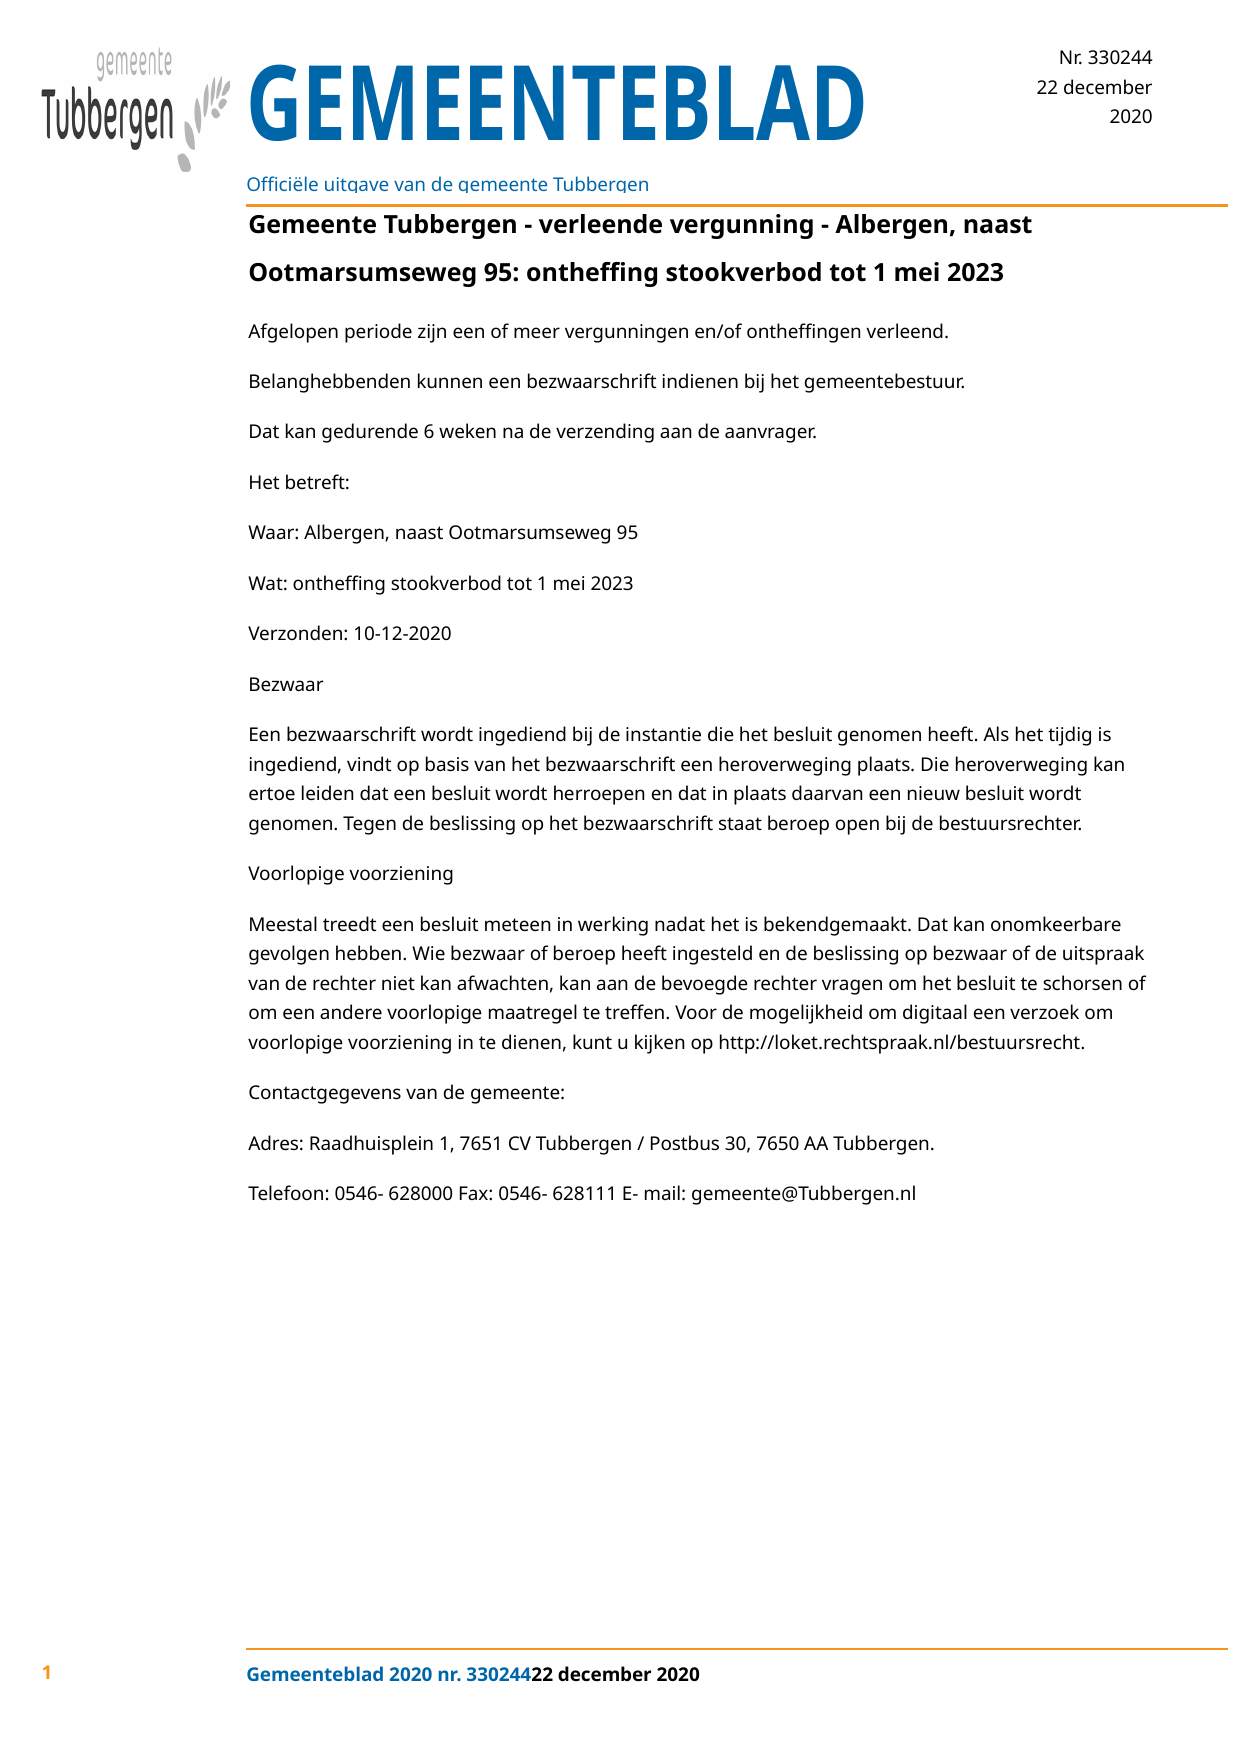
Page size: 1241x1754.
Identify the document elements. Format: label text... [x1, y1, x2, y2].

picture [41, 47, 231, 172]
text Bezwaar [248, 671, 1152, 697]
text Het betreft: [248, 469, 1152, 495]
text Wat: ontheffing stookverbod tot 1 mei 2023 [248, 570, 1152, 596]
text Belanghebbenden kunnen een bezwaarschrift indienen bij het gemeentebestuur. [248, 368, 1152, 394]
text Meestal treedt een besluit meteen in werking nadat het is bekendgemaakt. Dat kan onomkeerbare gevolgen hebben. Wie bezwaar of beroep heeft ingesteld en de beslissing op bezwaar of de uitspraak van de rechter niet kan afwachten, kan aan de bevoegde rechter vragen om het besluit te schorsen of om een andere voorlopige maatregel te treffen. Voor de mogelijkheid om digitaal een verzoek om voorlopige voorziening in te dienen, kunt u kijken op http://loket.rechtspraak.nl/bestuursrecht. [248, 911, 1152, 1055]
text Adres: Raadhuisplein 1, 7651 CV Tubbergen / Postbus 30, 7650 AA Tubbergen. [248, 1130, 1152, 1156]
text Voorlopige voorziening [248, 860, 1152, 886]
text Een bezwaarschrift wordt ingediend bij de instantie die het besluit genomen heeft. Als het tijdig is ingediend, vindt op basis van het bezwaarschrift een heroverweging plaats. Die heroverweging kan ertoe leiden dat een besluit wordt herroepen en dat in plaats daarvan een nieuw besluit wordt genomen. Tegen de beslissing op het bezwaarschrift staat beroep open bij de bestuursrechter. [248, 721, 1152, 836]
text Verzonden: 10-12-2020 [248, 620, 1152, 646]
text Gemeente Tubbergen - verleende vergunning - Albergen, naast Ootmarsumseweg 95: ontheffing stookverbod tot 1 mei 2023 [248, 207, 1152, 288]
text Contactgegevens van de gemeente: [248, 1079, 1152, 1105]
text Telefoon: 0546- 628000 Fax: 0546- 628111 E- mail: gemeente@Tubbergen.nl [248, 1180, 1152, 1206]
text Waar: Albergen, naast Ootmarsumseweg 95 [248, 519, 1152, 545]
text Afgelopen periode zijn een of meer vergunningen en/of ontheffingen verleend. [248, 318, 1152, 344]
text Dat kan gedurende 6 weken na de verzending aan de aanvrager. [248, 419, 1152, 444]
